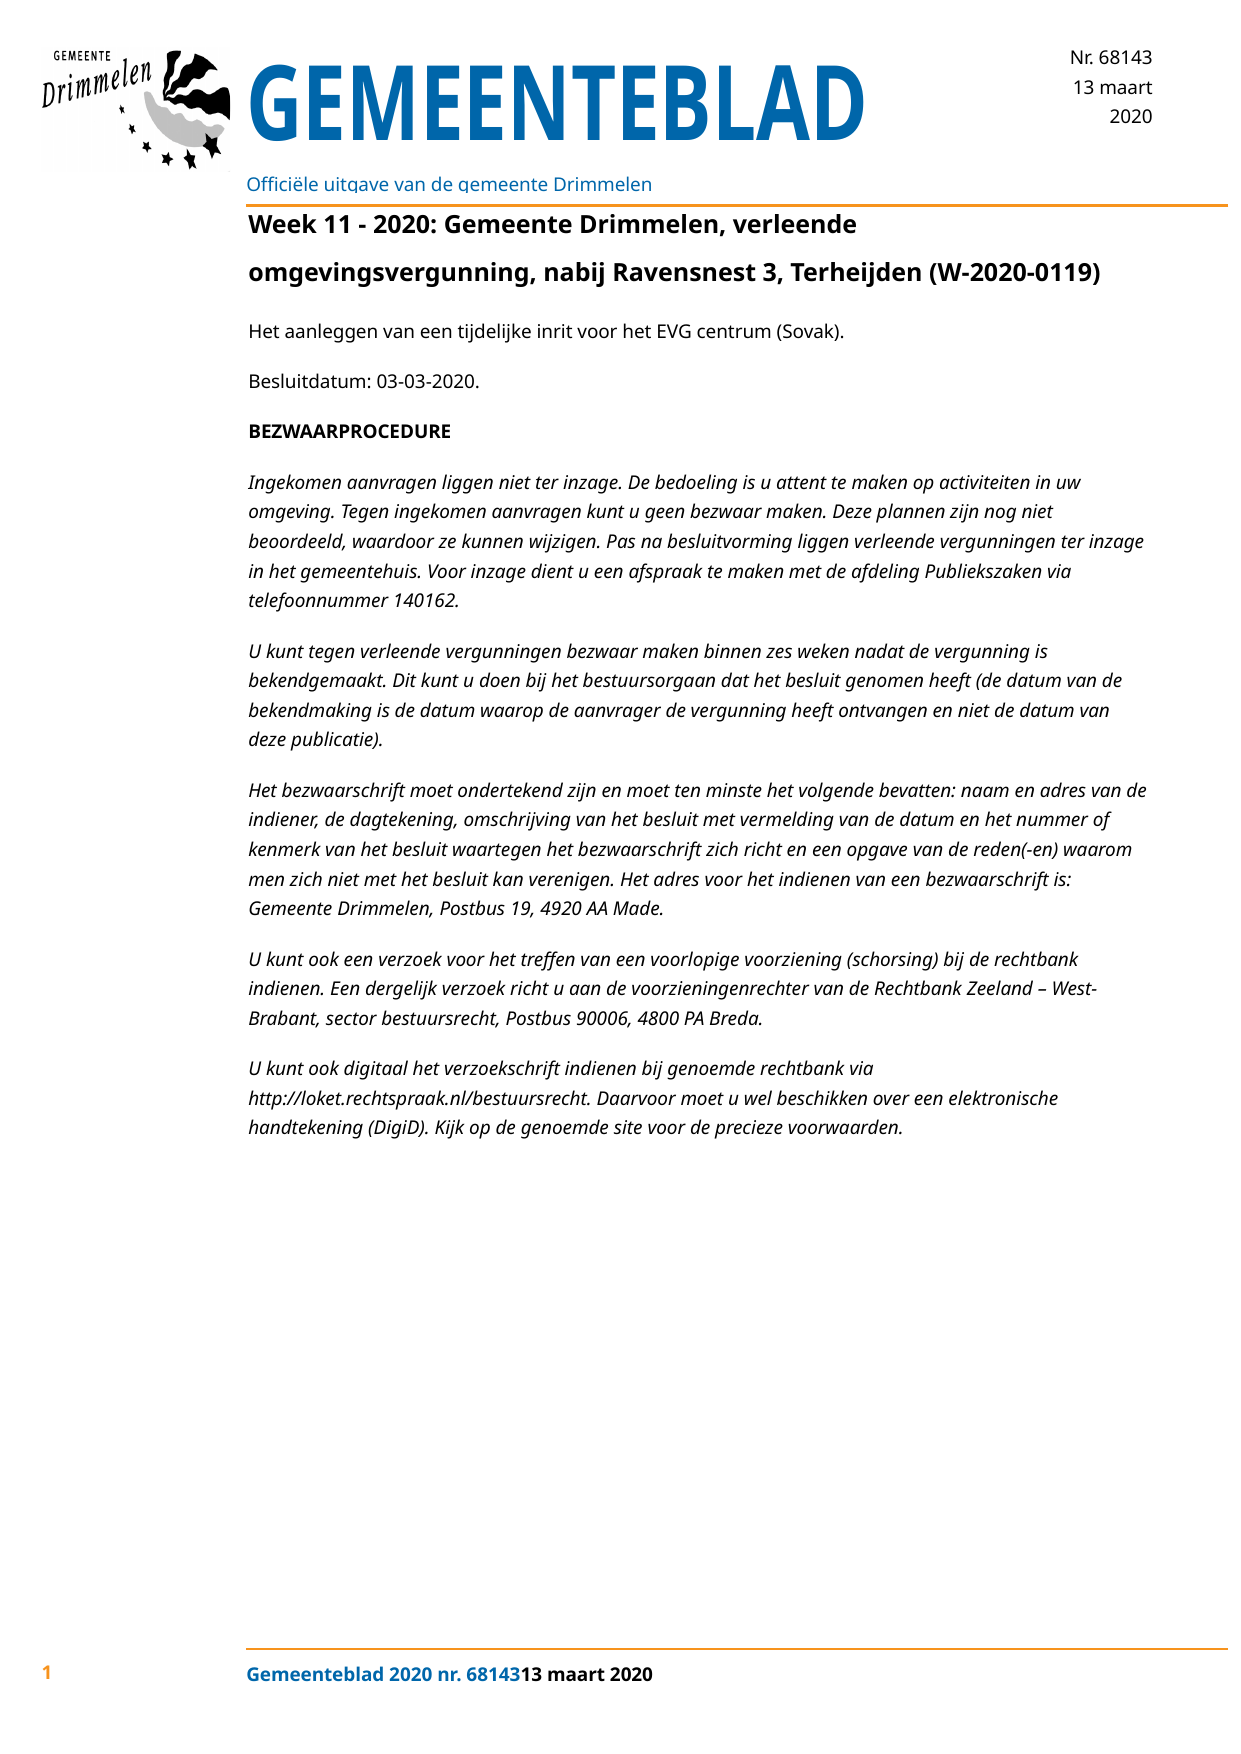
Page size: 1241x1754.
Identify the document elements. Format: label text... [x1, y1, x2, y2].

text U kunt tegen verleende vergunningen bezwaar maken binnen zes weken nadat de vergunning is bekendgemaakt. Dit kunt u doen bij het bestuursorgaan dat het besluit genomen heeft (de datum van de bekendmaking is de datum waarop de aanvrager de vergunning heeft ontvangen en niet de datum van deze publicatie). [248, 638, 1152, 752]
text U kunt ook digitaal het verzoekschrift indienen bij genoemde rechtbank via http://loket.rechtspraak.nl/bestuursrecht. Daarvoor moet u wel beschikken over een elektronische handtekening (DigiD). Kijk op de genoemde site voor de precieze voorwaarden. [248, 1055, 1152, 1140]
text Ingekomen aanvragen liggen niet ter inzage. De bedoeling is u attent te maken op activiteiten in uw omgeving. Tegen ingekomen aanvragen kunt u geen bezwaar maken. Deze plannen zijn nog niet beoordeeld, waardoor ze kunnen wijzigen. Pas na besluitvorming liggen verleende vergunningen ter inzage in het gemeentehuis. Voor inzage dient u een afspraak te maken met de afdeling Publiekszaken via telefoonnummer 140162. [248, 469, 1152, 613]
text Week 11 - 2020: Gemeente Drimmelen, verleende omgevingsvergunning, nabij Ravensnest 3, Terheijden (W-2020-0119) [248, 207, 1152, 288]
text U kunt ook een verzoek voor het treffen van een voorlopige voorziening (schorsing) bij de rechtbank indienen. Een dergelijk verzoek richt u aan de voorzieningenrechter van de Rechtbank Zeeland – West-Brabant, sector bestuursrecht, Postbus 90006, 4800 PA Breda. [248, 946, 1152, 1031]
text Het bezwaarschrift moet ondertekend zijn en moet ten minste het volgende bevatten: naam en adres van de indiener, de dagtekening, omschrijving van het besluit met vermelding van de datum en het nummer of kenmerk van het besluit waartegen het bezwaarschrift zich richt en een opgave van de reden(-en) waarom men zich niet met het besluit kan verenigen. Het adres voor het indienen van een bezwaarschrift is: Gemeente Drimmelen, Postbus 19, 4920 AA Made. [248, 777, 1152, 921]
text Het aanleggen van een tijdelijke inrit voor het EVG centrum (Sovak). [248, 318, 1152, 344]
text Besluitdatum: 03-03-2020. [248, 368, 1152, 394]
text BEZWAARPROCEDURE [248, 419, 1152, 444]
picture [41, 47, 231, 172]
